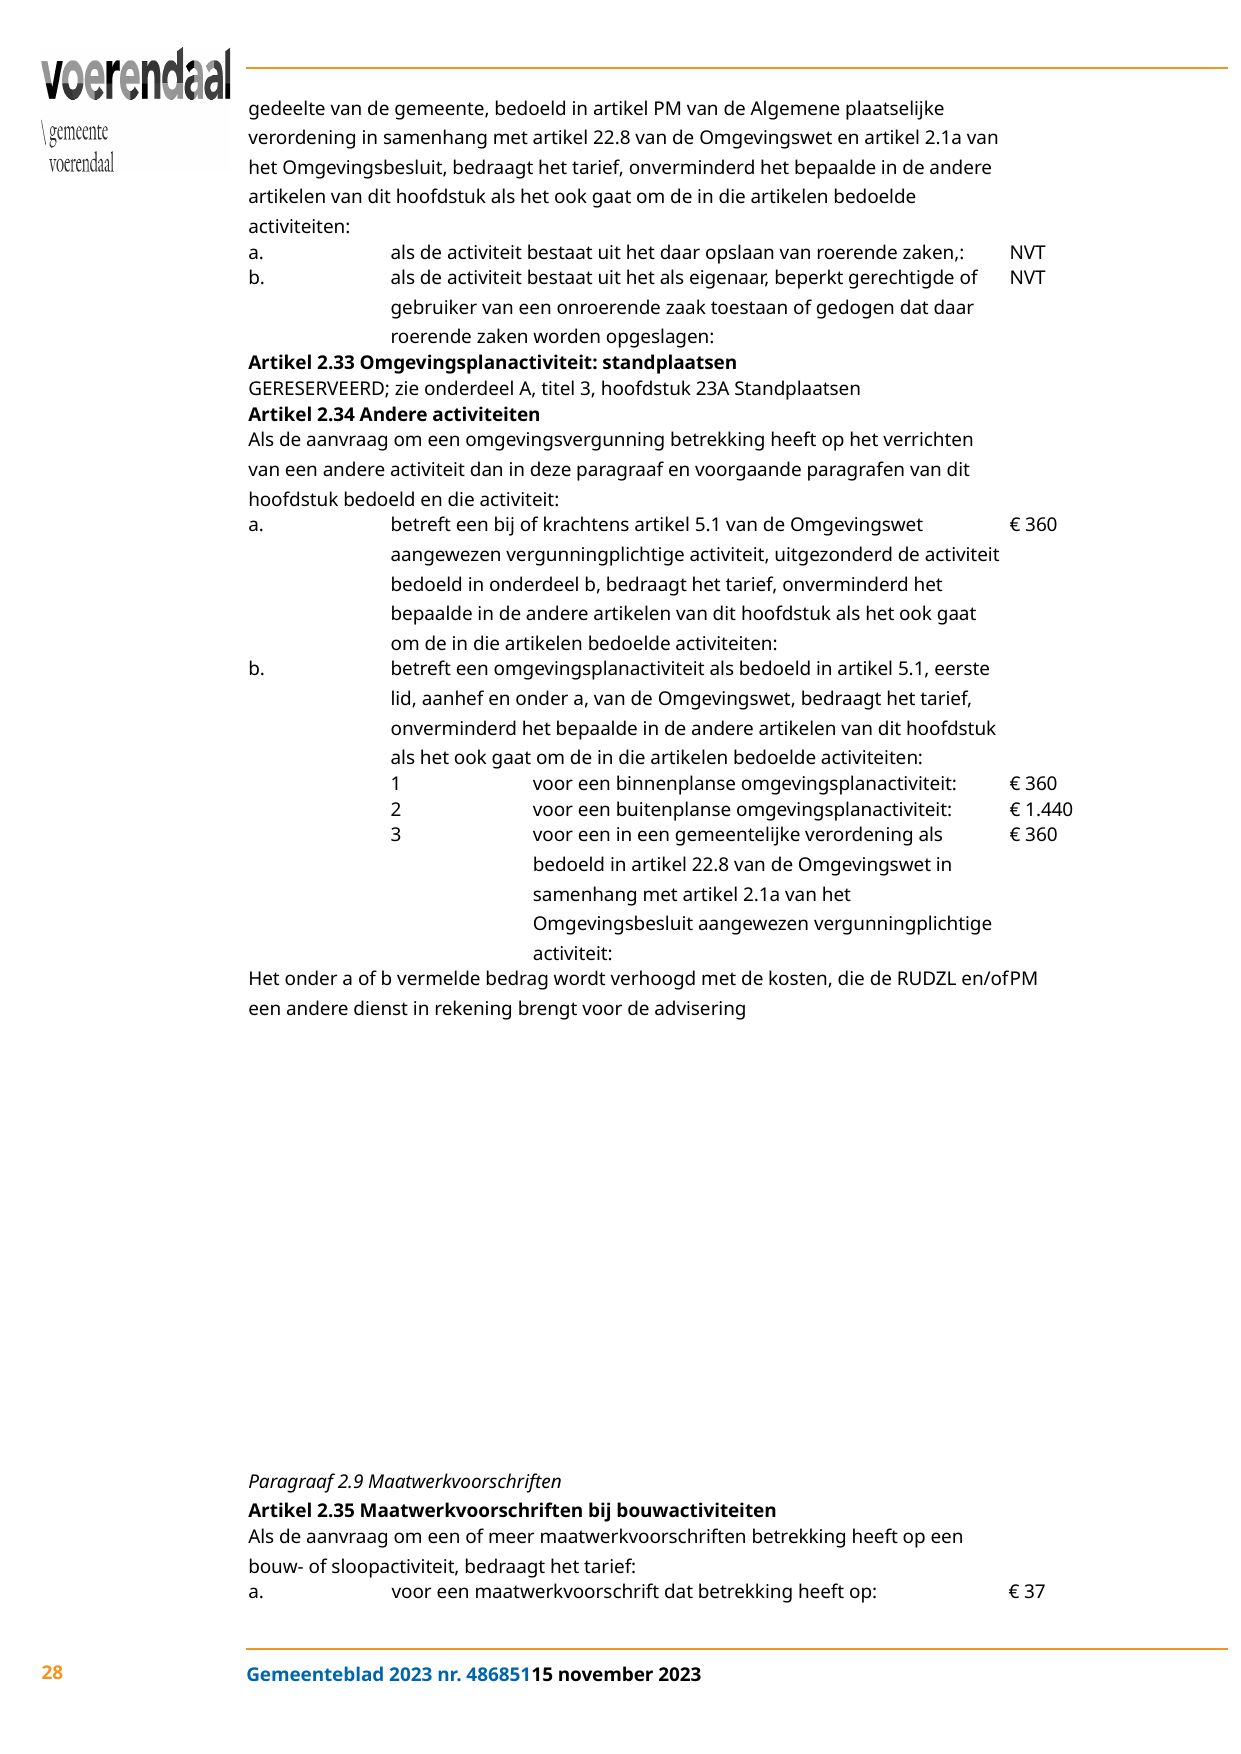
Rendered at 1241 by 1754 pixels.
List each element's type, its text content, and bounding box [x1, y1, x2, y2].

table_cell gedeelte van de gemeente, bedoeld in artikel PM van de Algemene plaatselijke verordening in samenhang met artikel 22.8 van de Omgevingswet en artikel 2.1a van het Omgevingsbesluit, bedraagt het tarief, onverminderd het bepaalde in de andere artikelen van dit hoofdstuk als het ook gaat om de in die artikelen bedoelde activiteiten: [248, 95, 1009, 239]
table_cell € 360 [1009, 512, 1152, 656]
table_cell € 360 [1009, 822, 1152, 966]
table_cell voor een binnenplanse omgevingsplanactiviteit: [533, 770, 1009, 796]
table_cell [248, 822, 390, 966]
table_cell Het onder a of b vermelde bedrag wordt verhoogd met de kosten, die de RUDZL en/of een andere dienst in rekening brengt voor de advisering [248, 966, 1009, 1021]
table_cell voor een buitenplanse omgevingsplanactiviteit: [533, 796, 1009, 822]
table_cell [248, 770, 390, 796]
picture [41, 47, 231, 172]
table_cell Artikel 2.34 Andere activiteiten [248, 401, 1009, 427]
table_cell [1009, 375, 1152, 401]
table_cell Als de aanvraag om een omgevingsvergunning betrekking heeft op het verrichten van een andere activiteit dan in deze paragraaf en voorgaande paragrafen van dit hoofdstuk bedoeld en die activiteit: [248, 427, 1009, 512]
table_cell [1008, 1523, 1152, 1579]
table_cell als de activiteit bestaat uit het daar opslaan van roerende zaken,: [390, 239, 1009, 264]
table_cell [1009, 656, 1152, 770]
text Paragraaf 2.9 Maatwerkvoorschriften [248, 1468, 1152, 1494]
table_cell a. [248, 1579, 391, 1604]
table_cell NVT [1009, 265, 1152, 349]
table_cell a. [248, 512, 390, 656]
table_cell PM [1009, 966, 1152, 1021]
table_cell a. [248, 239, 390, 264]
table_cell [1009, 350, 1152, 375]
table_cell [1009, 427, 1152, 512]
table_cell 1 [390, 770, 533, 796]
table_cell betreft een bij of krachtens artikel 5.1 van de Omgevingswet aangewezen vergunningplichtige activiteit, uitgezonderd de activiteit bedoeld in onderdeel b, bedraagt het tarief, onverminderd het bepaalde in de andere artikelen van dit hoofdstuk als het ook gaat om de in die artikelen bedoelde activiteiten: [390, 512, 1009, 656]
table_cell als de activiteit bestaat uit het als eigenaar, beperkt gerechtigde of gebruiker van een onroerende zaak toestaan of gedogen dat daar roerende zaken worden opgeslagen: [390, 265, 1009, 349]
table_cell € 37 [1008, 1579, 1152, 1604]
table_cell Artikel 2.33 Omgevingsplanactiviteit: standplaatsen [248, 350, 1009, 375]
table_cell [1009, 401, 1152, 427]
table_cell voor een in een gemeentelijke verordening als bedoeld in artikel 22.8 van de Omgevingswet in samenhang met artikel 2.1a van het Omgevingsbesluit aangewezen vergunningplichtige activiteit: [533, 822, 1009, 966]
table_cell [1009, 95, 1152, 239]
table_cell betreft een omgevingsplanactiviteit als bedoeld in artikel 5.1, eerste lid, aanhef en onder a, van de Omgevingswet, bedraagt het tarief, onverminderd het bepaalde in de andere artikelen van dit hoofdstuk als het ook gaat om de in die artikelen bedoelde activiteiten: [390, 656, 1009, 770]
table_cell b. [248, 265, 390, 349]
table_cell Als de aanvraag om een of meer maatwerkvoorschriften betrekking heeft op een bouw- of sloopactiviteit, bedraagt het tarief: [248, 1523, 1008, 1579]
table_header [1008, 1498, 1152, 1523]
table_header Artikel 2.35 Maatwerkvoorschriften bij bouwactiviteiten [248, 1498, 1008, 1523]
table_cell voor een maatwerkvoorschrift dat betrekking heeft op: [391, 1579, 1008, 1604]
table_cell b. [248, 656, 390, 770]
table_cell NVT [1009, 239, 1152, 264]
table_cell 2 [390, 796, 533, 822]
table_cell 3 [390, 822, 533, 966]
table_cell [248, 796, 390, 822]
table_cell € 1.440 [1009, 796, 1152, 822]
table_cell € 360 [1009, 770, 1152, 796]
table_cell GERESERVEERD; zie onderdeel A, titel 3, hoofdstuk 23A Standplaatsen [248, 375, 1009, 401]
